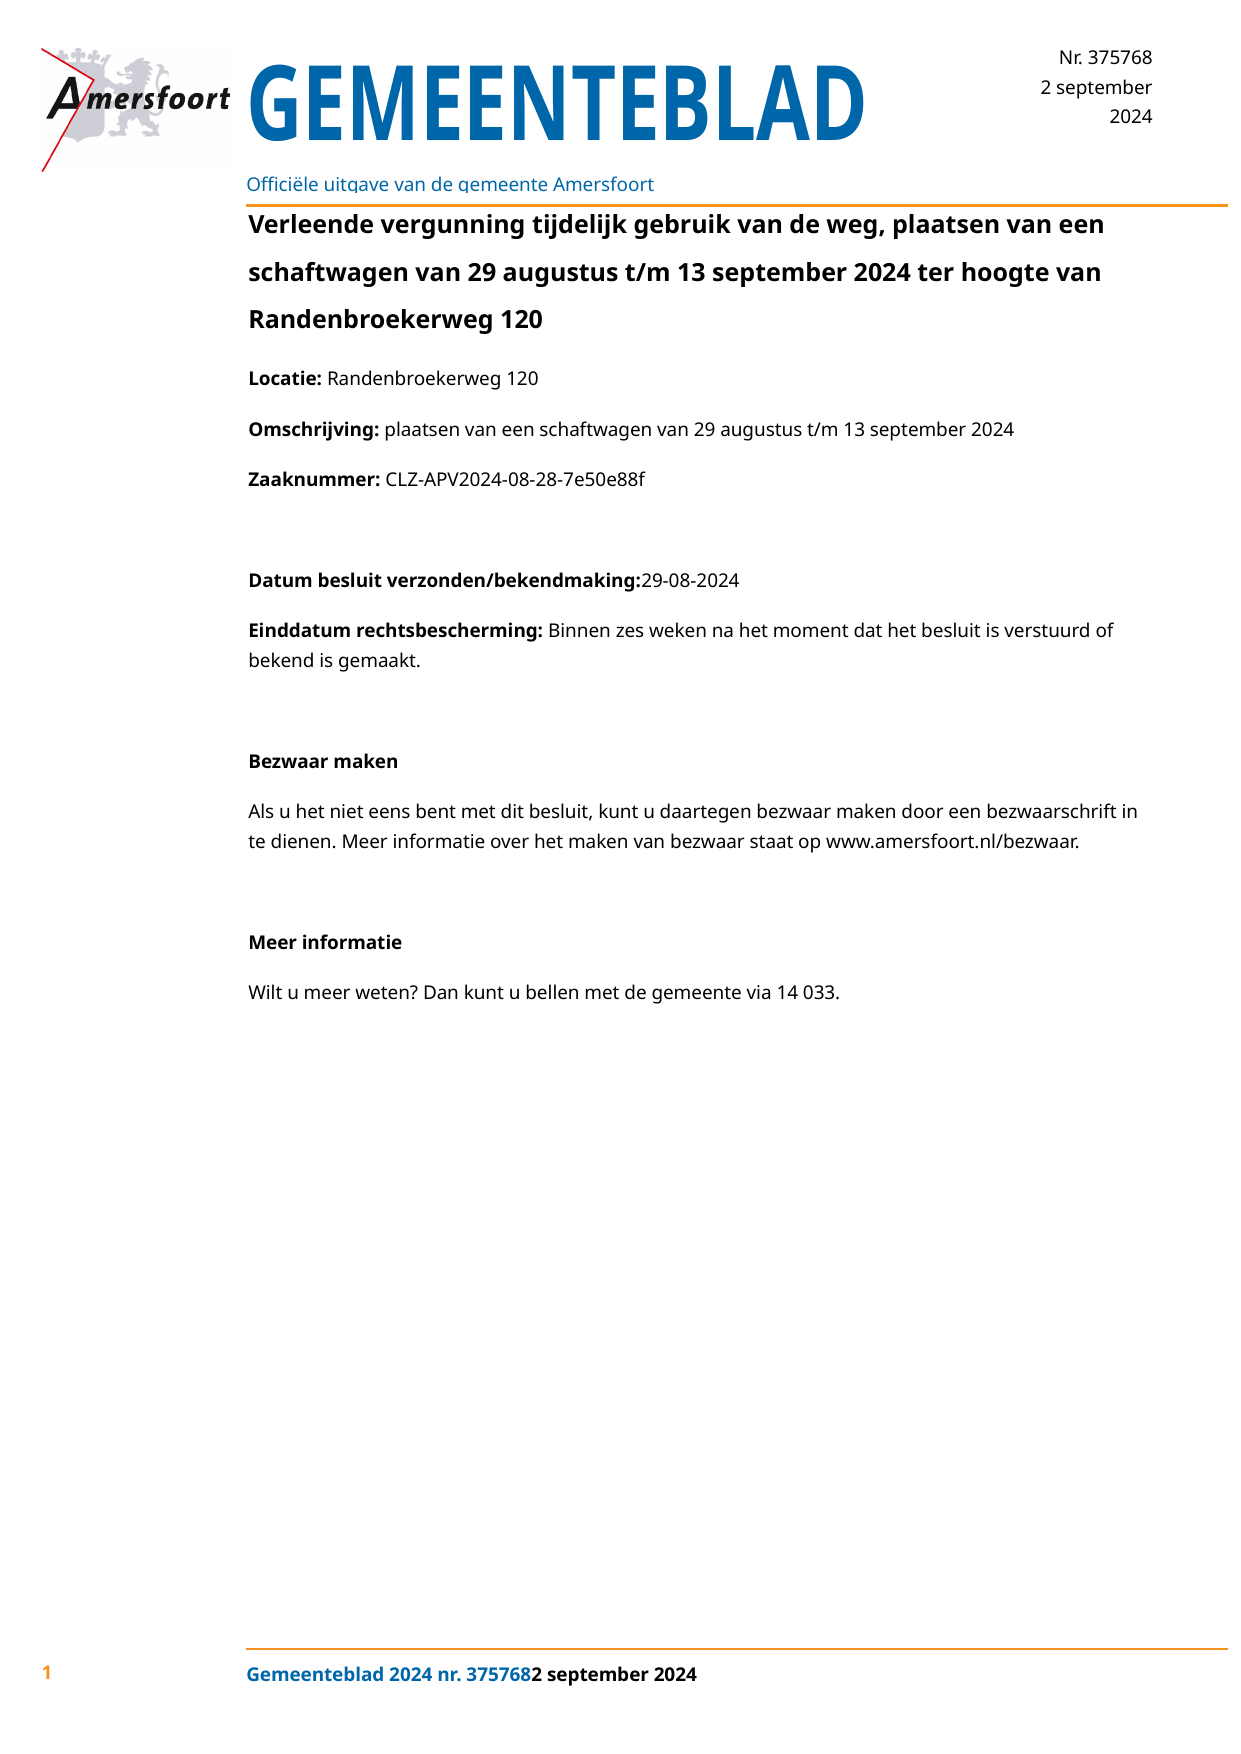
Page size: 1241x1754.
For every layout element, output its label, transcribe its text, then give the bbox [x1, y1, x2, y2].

text Zaaknummer: CLZ-APV2024-08-28-7e50e88f [248, 466, 1152, 492]
text Einddatum rechtsbescherming: Binnen zes weken na het moment dat het besluit is verstuurd of bekend is gemaakt. [248, 618, 1152, 673]
text Verleende vergunning tijdelijk gebruik van de weg, plaatsen van een schaftwagen van 29 augustus t/m 13 september 2024 ter hoogte van Randenbroekerweg 120 [248, 207, 1152, 336]
picture [41, 47, 231, 172]
text Omschrijving: plaatsen van een schaftwagen van 29 augustus t/m 13 september 2024 [248, 416, 1152, 442]
text Als u het niet eens bent met dit besluit, kunt u daartegen bezwaar maken door een bezwaarschrift in te dienen. Meer informatie over het maken van bezwaar staat op www.amersfoort.nl/bezwaar. [248, 798, 1152, 854]
text Bezwaar maken [248, 748, 1152, 774]
text Meer informatie [248, 929, 1152, 954]
text Wilt u meer weten? Dan kunt u bellen met de gemeente via 14 033. [248, 979, 1152, 1005]
text Locatie: Randenbroekerweg 120 [248, 366, 1152, 391]
text Datum besluit verzonden/bekendmaking:29-08-2024 [248, 567, 1152, 593]
